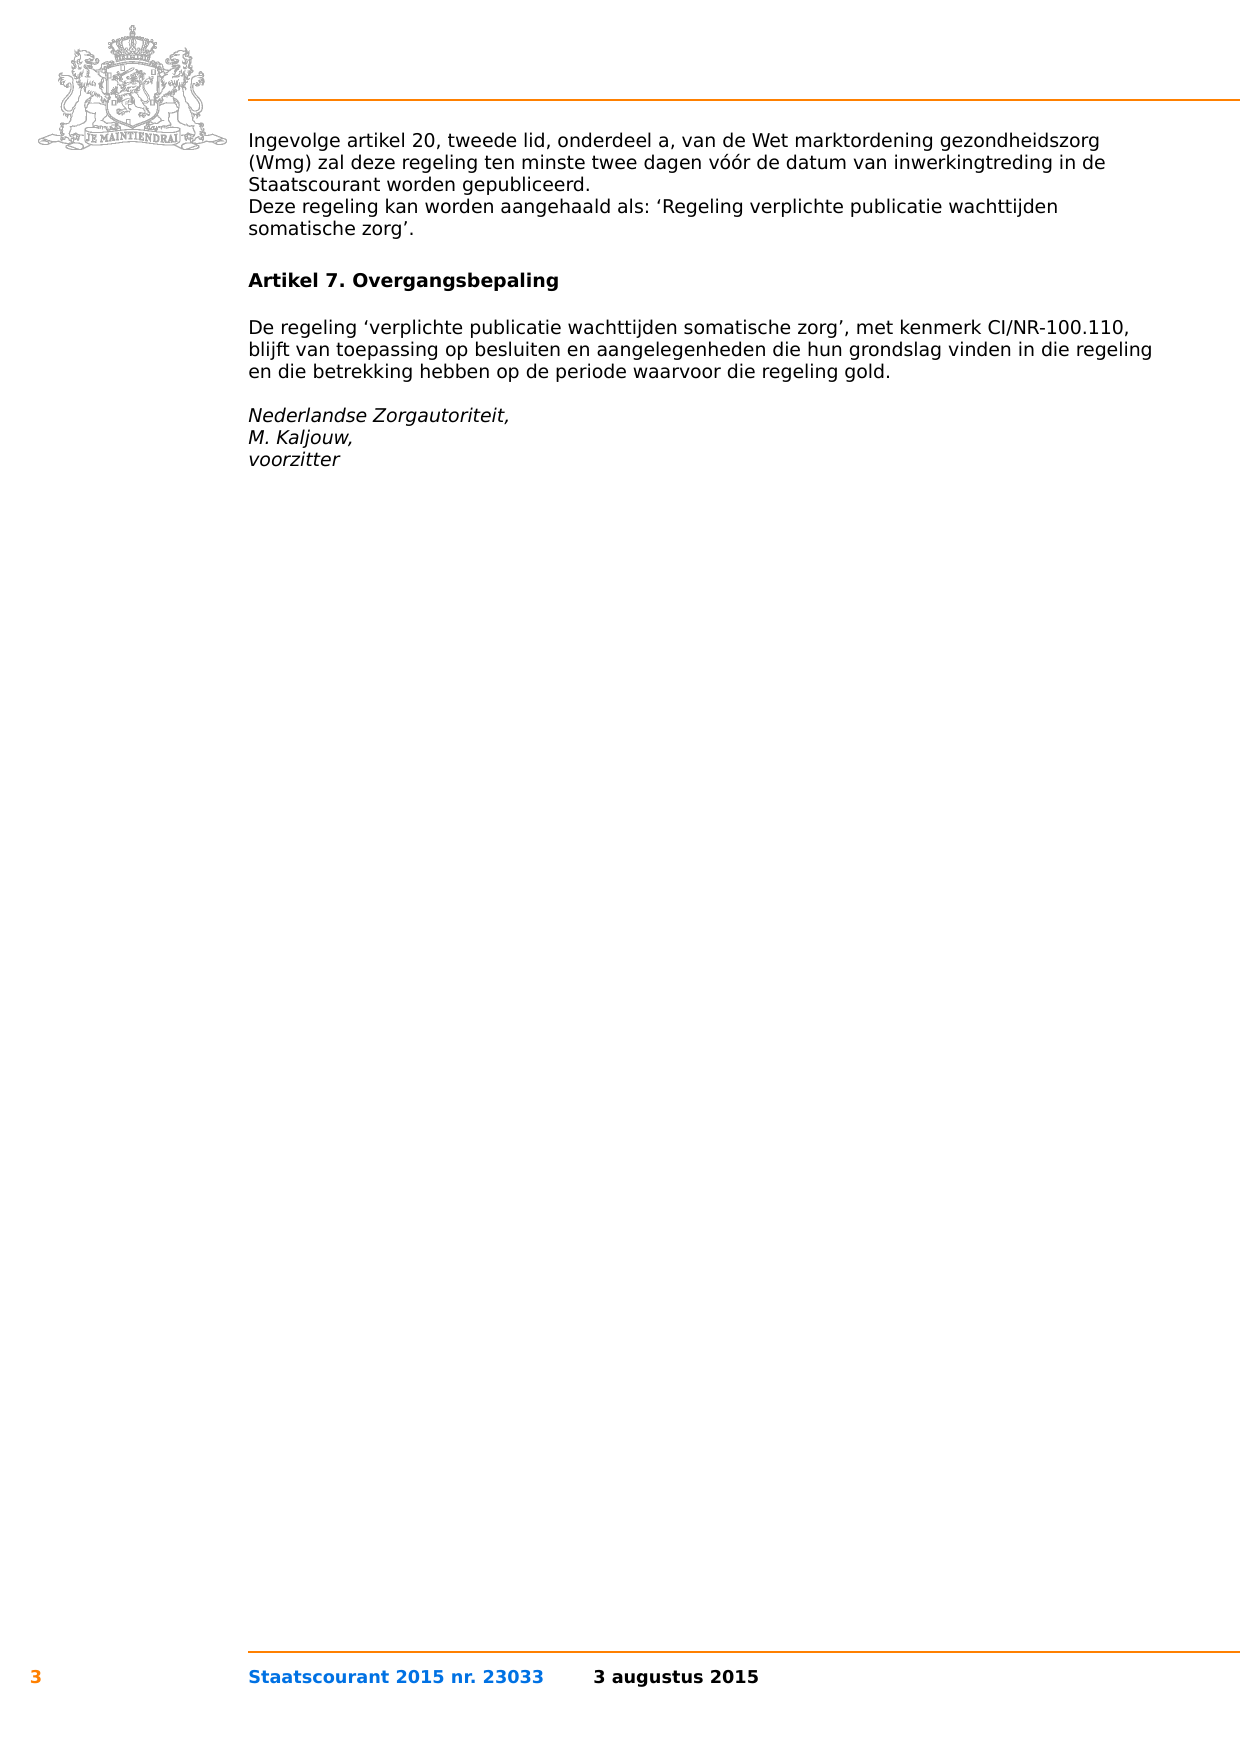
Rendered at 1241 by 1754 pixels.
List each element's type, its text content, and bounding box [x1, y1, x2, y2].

subtitle Artikel 7. Overgangsbepaling [248, 270, 1163, 292]
text Ingevolge artikel 20, tweede lid, onderdeel a, van de Wet marktordening gezondheidszorg (Wmg) zal deze regeling ten minste twee dagen vóór de datum van inwerkingtreding in de Staatscourant worden gepubliceerd. [248, 130, 1163, 196]
text Nederlandse Zorgautoriteit, M. Kaljouw, voorzitter [248, 404, 1163, 471]
text Deze regeling kan worden aangehaald als: ‘Regeling verplichte publicatie wachttijden somatische zorg’. [248, 196, 1163, 240]
text De regeling ‘verplichte publicatie wachttijden somatische zorg’, met kenmerk CI/NR-100.110, blijft van toepassing op besluiten en aangelegenheden die hun grondslag vinden in die regeling en die betrekking hebben op de periode waarvoor die regeling gold. [248, 317, 1163, 383]
picture [38, 25, 227, 150]
